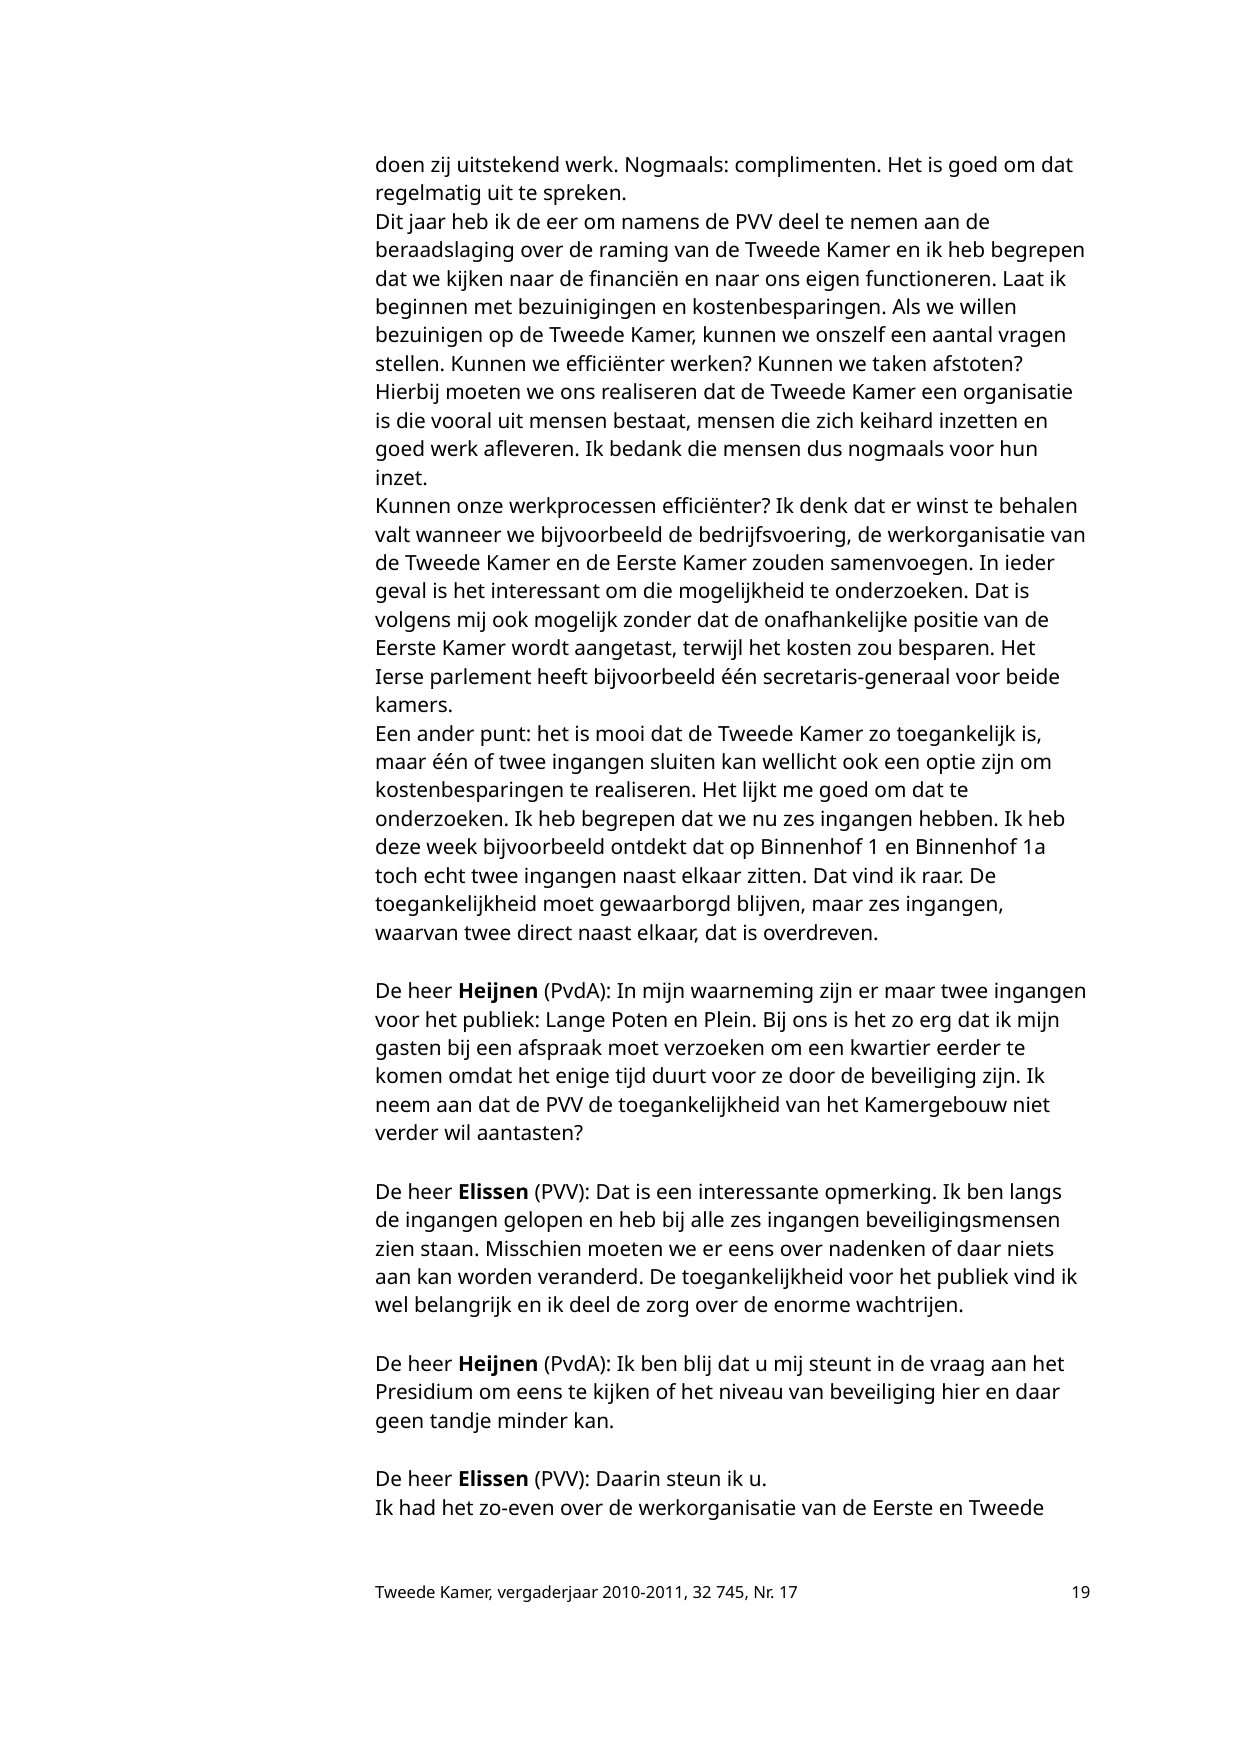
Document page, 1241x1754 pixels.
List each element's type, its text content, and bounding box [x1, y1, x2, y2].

text Ik had het zo-even over de werkorganisatie van de Eerste en Tweede [375, 1493, 1090, 1521]
text De heer Heijnen (PvdA): Ik ben blij dat u mij steunt in de vraag aan het Presidium om eens te kijken of het niveau van beveiliging hier en daar geen tandje minder kan. [375, 1349, 1090, 1434]
text Een ander punt: het is mooi dat de Tweede Kamer zo toegankelijk is, maar één of twee ingangen sluiten kan wellicht ook een optie zijn om kostenbesparingen te realiseren. Het lijkt me goed om dat te onderzoeken. Ik heb begrepen dat we nu zes ingangen hebben. Ik heb deze week bijvoorbeeld ontdekt dat op Binnenhof 1 en Binnenhof 1a toch echt twee ingangen naast elkaar zitten. Dat vind ik raar. De toegankelijkheid moet gewaarborgd blijven, maar zes ingangen, waarvan twee direct naast elkaar, dat is overdreven. [375, 719, 1090, 946]
text doen zij uitstekend werk. Nogmaals: complimenten. Het is goed om dat regelmatig uit te spreken. [375, 150, 1090, 207]
text De heer Elissen (PVV): Daarin steun ik u. [375, 1464, 1090, 1493]
text Kunnen onze werkprocessen efficiënter? Ik denk dat er winst te behalen valt wanneer we bijvoorbeeld de bedrijfsvoering, de werkorganisatie van de Tweede Kamer en de Eerste Kamer zouden samenvoegen. In ieder geval is het interessant om die mogelijkheid te onderzoeken. Dat is volgens mij ook mogelijk zonder dat de onafhankelijke positie van de Eerste Kamer wordt aangetast, terwijl het kosten zou besparen. Het Ierse parlement heeft bijvoorbeeld één secretaris-generaal voor beide kamers. [375, 491, 1090, 719]
text Dit jaar heb ik de eer om namens de PVV deel te nemen aan de beraadslaging over de raming van de Tweede Kamer en ik heb begrepen dat we kijken naar de financiën en naar ons eigen functioneren. Laat ik beginnen met bezuinigingen en kostenbesparingen. Als we willen bezuinigen op de Tweede Kamer, kunnen we onszelf een aantal vragen stellen. Kunnen we efficiënter werken? Kunnen we taken afstoten? Hierbij moeten we ons realiseren dat de Tweede Kamer een organisatie is die vooral uit mensen bestaat, mensen die zich keihard inzetten en goed werk afleveren. Ik bedank die mensen dus nogmaals voor hun inzet. [375, 207, 1090, 491]
text De heer Elissen (PVV): Dat is een interessante opmerking. Ik ben langs de ingangen gelopen en heb bij alle zes ingangen beveiligingsmensen zien staan. Misschien moeten we er eens over nadenken of daar niets aan kan worden veranderd. De toegankelijkheid voor het publiek vind ik wel belangrijk en ik deel de zorg over de enorme wachtrijen. [375, 1177, 1090, 1319]
text De heer Heijnen (PvdA): In mijn waarneming zijn er maar twee ingangen voor het publiek: Lange Poten en Plein. Bij ons is het zo erg dat ik mijn gasten bij een afspraak moet verzoeken om een kwartier eerder te komen omdat het enige tijd duurt voor ze door de beveiliging zijn. Ik neem aan dat de PVV de toegankelijkheid van het Kamergebouw niet verder wil aantasten? [375, 976, 1090, 1147]
